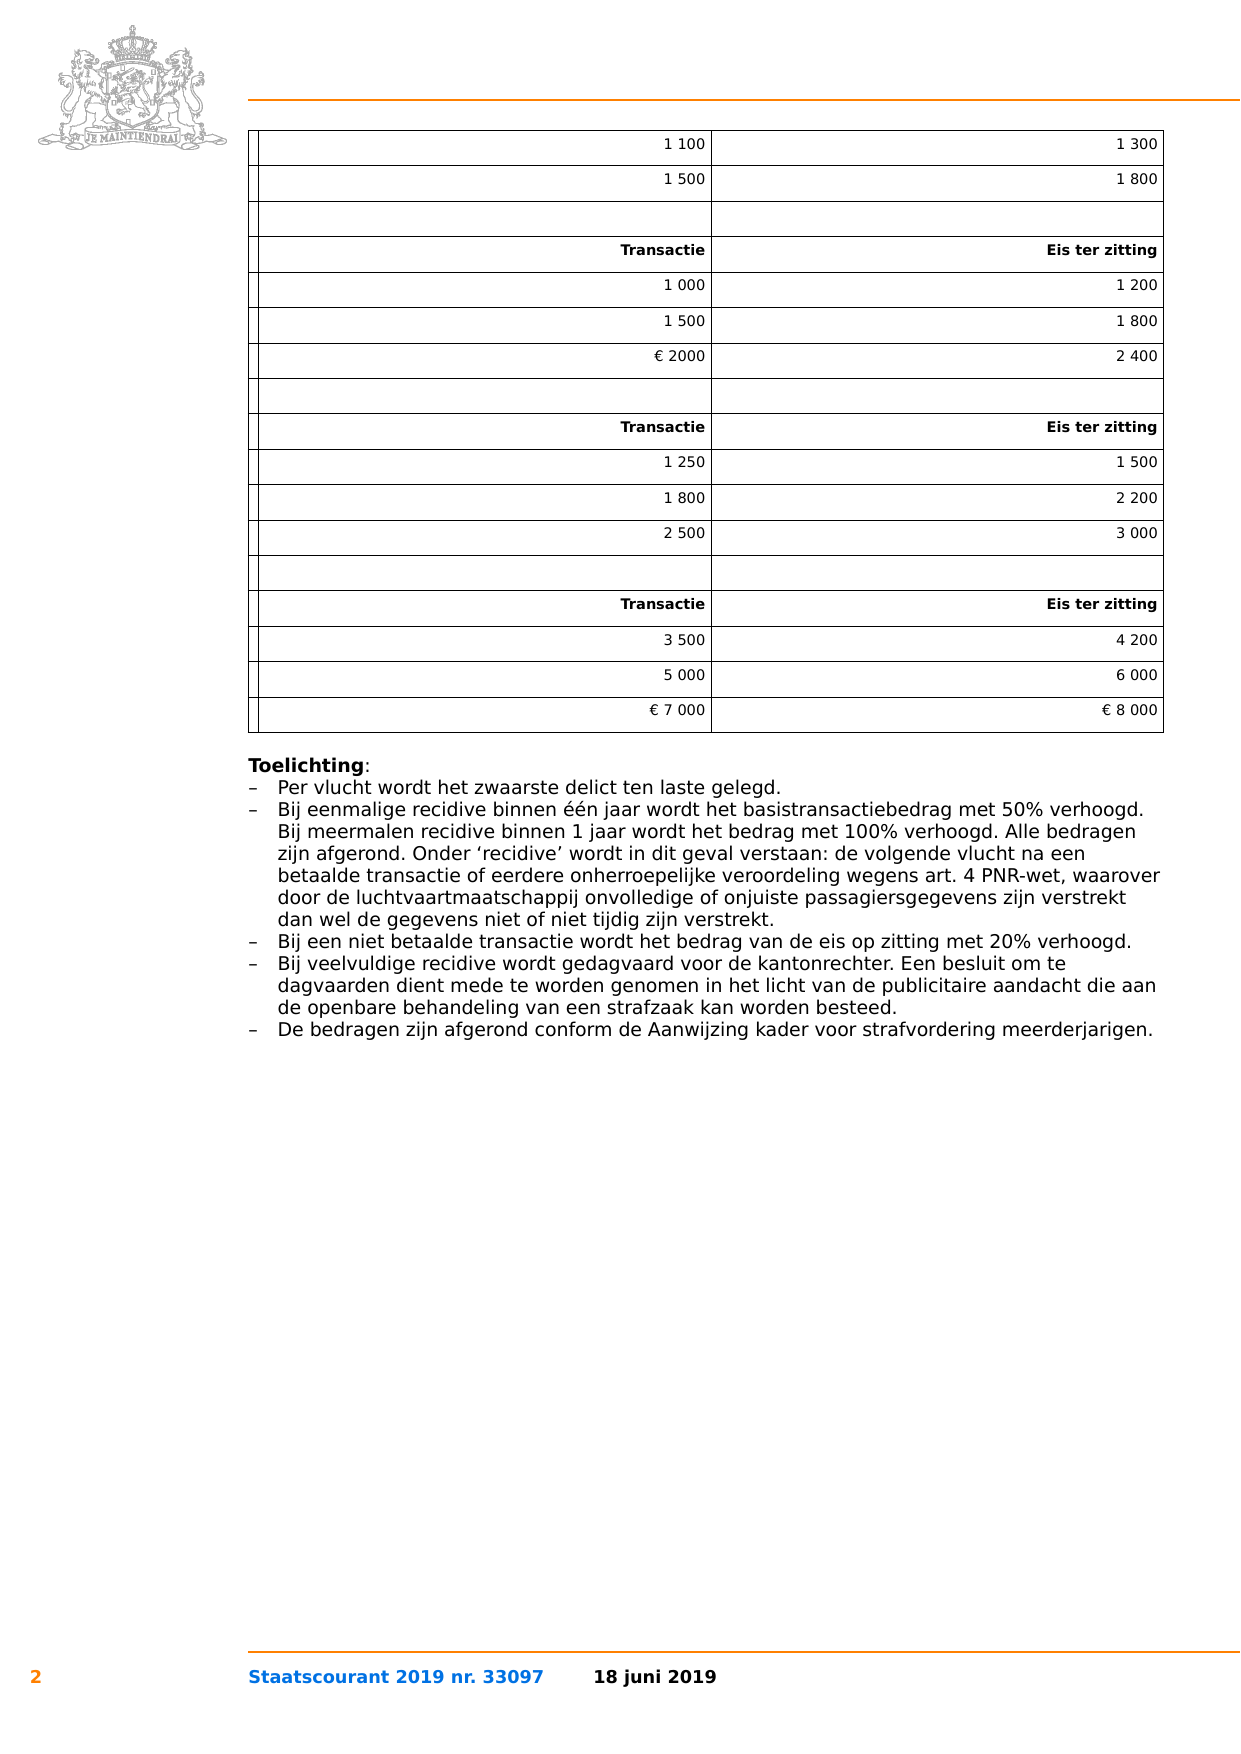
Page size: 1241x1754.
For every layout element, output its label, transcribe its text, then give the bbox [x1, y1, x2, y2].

table_cell [259, 379, 711, 413]
picture [38, 25, 227, 150]
text – De bedragen zijn afgerond conform de Aanwijzing kader voor strafvordering meerderjarigen. [248, 1019, 1163, 1041]
table_cell 2 400 [712, 344, 1163, 378]
table_cell € 8 000 [712, 698, 1163, 732]
table_cell Eis ter zitting [712, 237, 1163, 272]
table_cell 4 200 [712, 627, 1163, 661]
table_cell 1 100 [259, 131, 711, 165]
table_cell [259, 556, 711, 590]
table_cell 3 500 [259, 627, 711, 661]
table_cell Transactie [259, 414, 711, 449]
table_cell 1 200 [712, 273, 1163, 307]
table_cell [712, 556, 1163, 590]
table_cell Transactie [259, 591, 711, 626]
table_cell 3 000 [712, 521, 1163, 555]
table_cell 1 500 [259, 166, 711, 201]
table_cell Eis ter zitting [712, 591, 1163, 626]
table_cell 1 800 [712, 166, 1163, 201]
table_cell 1 250 [259, 450, 711, 484]
table_cell [249, 556, 258, 590]
text – Bij een niet betaalde transactie wordt het bedrag van de eis op zitting met 20% verhoogd. [248, 931, 1163, 953]
table_cell Transactie [259, 237, 711, 272]
text – Bij veelvuldige recidive wordt gedagvaard voor de kantonrechter. Een besluit om te dagvaarden dient mede te worden genomen in het licht van de publicitaire aandacht die aan de openbare behandeling van een strafzaak kan worden besteed. [248, 953, 1163, 1019]
text – Per vlucht wordt het zwaarste delict ten laste gelegd. [248, 777, 1163, 799]
table_cell 6 000 [712, 662, 1163, 697]
table_cell [712, 379, 1163, 413]
text Toelichting: [248, 755, 1163, 777]
table_cell 2 200 [712, 485, 1163, 519]
table_cell 1 500 [712, 450, 1163, 484]
table_cell 1 800 [712, 308, 1163, 342]
table_cell € 7 000 [259, 698, 711, 732]
table_cell [712, 202, 1163, 236]
table_cell [259, 202, 711, 236]
table_cell 1 300 [712, 131, 1163, 165]
table_cell [249, 202, 258, 236]
table_cell 1 000 [259, 273, 711, 307]
table_cell 1 500 [259, 308, 711, 342]
table_cell Eis ter zitting [712, 414, 1163, 449]
table_cell € 2000 [259, 344, 711, 378]
table_cell 2 500 [259, 521, 711, 555]
table_cell [249, 379, 258, 413]
table_cell 1 800 [259, 485, 711, 519]
text – Bij eenmalige recidive binnen één jaar wordt het basistransactiebedrag met 50% verhoogd. Bij meermalen recidive binnen 1 jaar wordt het bedrag met 100% verhoogd. Alle bedragen zijn afgerond. Onder ‘recidive’ wordt in dit geval verstaan: de volgende vlucht na een betaalde transactie of eerdere onherroepelijke veroordeling wegens art. 4 PNR-wet, waarover door de luchtvaartmaatschappij onvolledige of onjuiste passagiersgegevens zijn verstrekt dan wel de gegevens niet of niet tijdig zijn verstrekt. [248, 799, 1163, 931]
table_cell 5 000 [259, 662, 711, 697]
